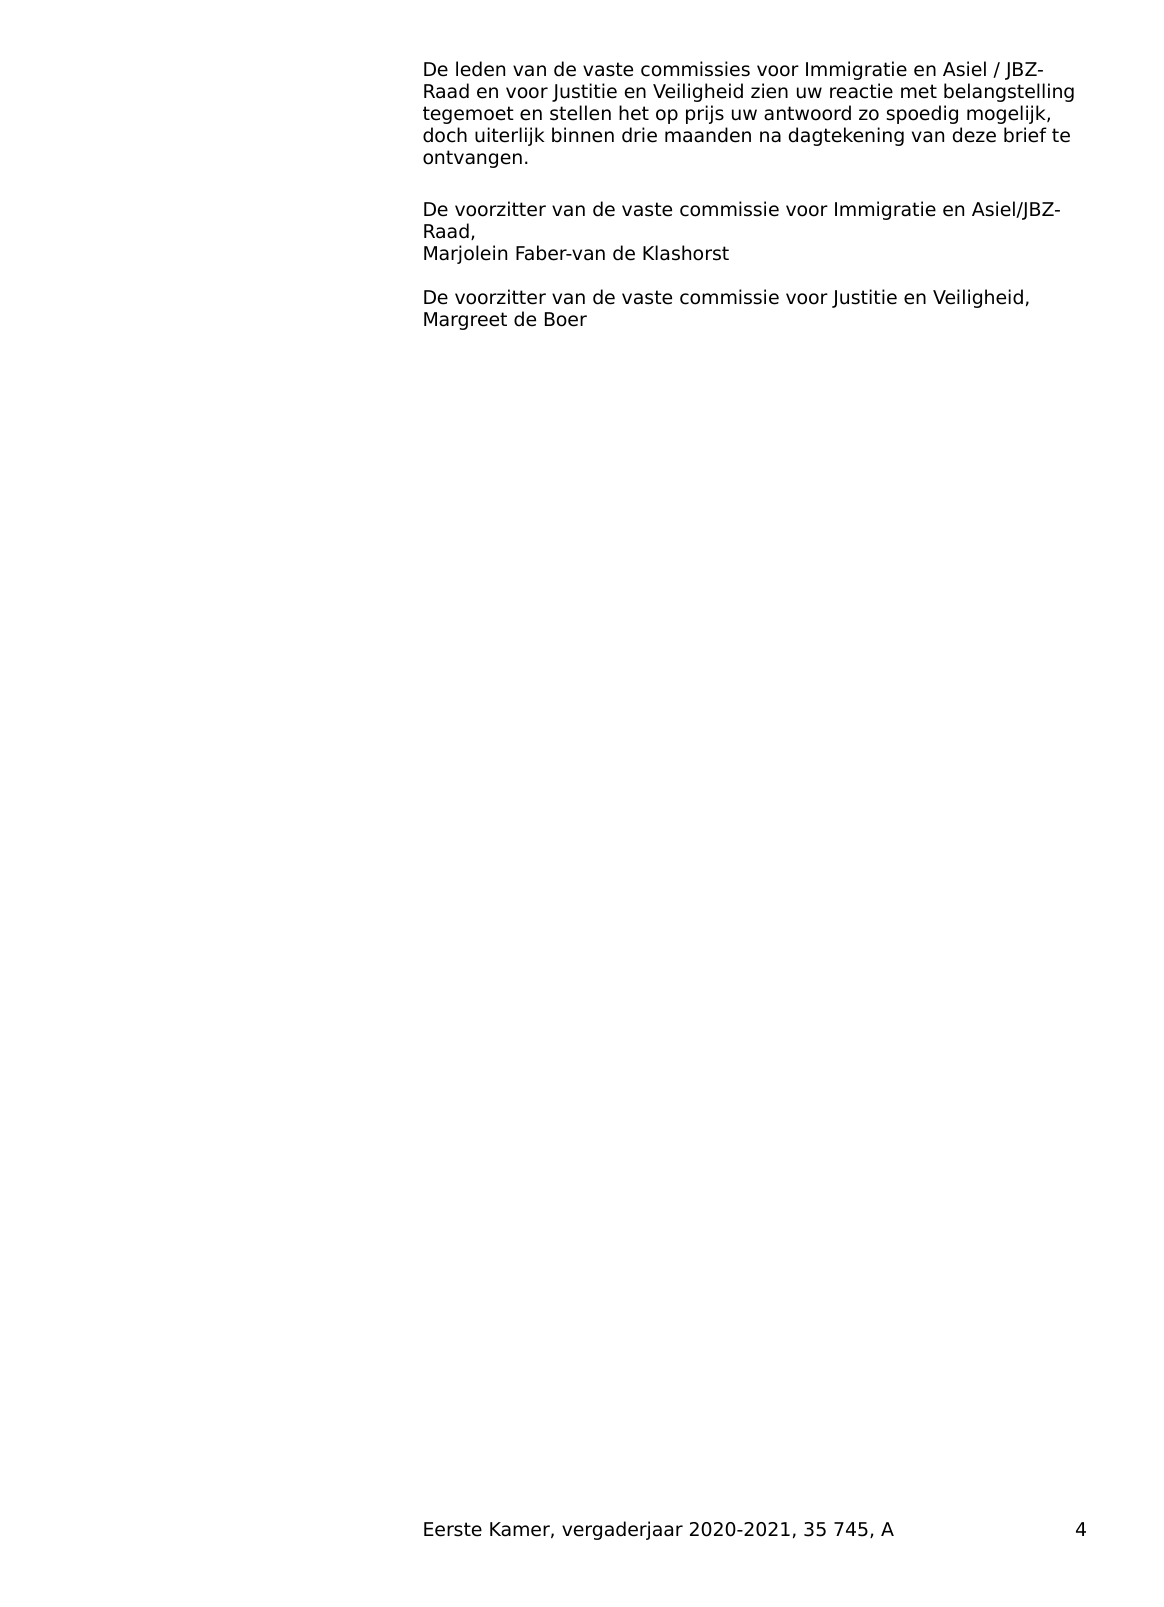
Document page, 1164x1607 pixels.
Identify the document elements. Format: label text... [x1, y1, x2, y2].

text De voorzitter van de vaste commissie voor Immigratie en Asiel/JBZ-Raad, Marjolein Faber-van de Klashorst [422, 199, 1087, 265]
text De voorzitter van de vaste commissie voor Justitie en Veiligheid, Margreet de Boer [422, 287, 1087, 331]
text De leden van de vaste commissies voor Immigratie en Asiel / JBZ-Raad en voor Justitie en Veiligheid zien uw reactie met belangstelling tegemoet en stellen het op prijs uw antwoord zo spoedig mogelijk, doch uiterlijk binnen drie maanden na dagtekening van deze brief te ontvangen. [422, 59, 1087, 169]
